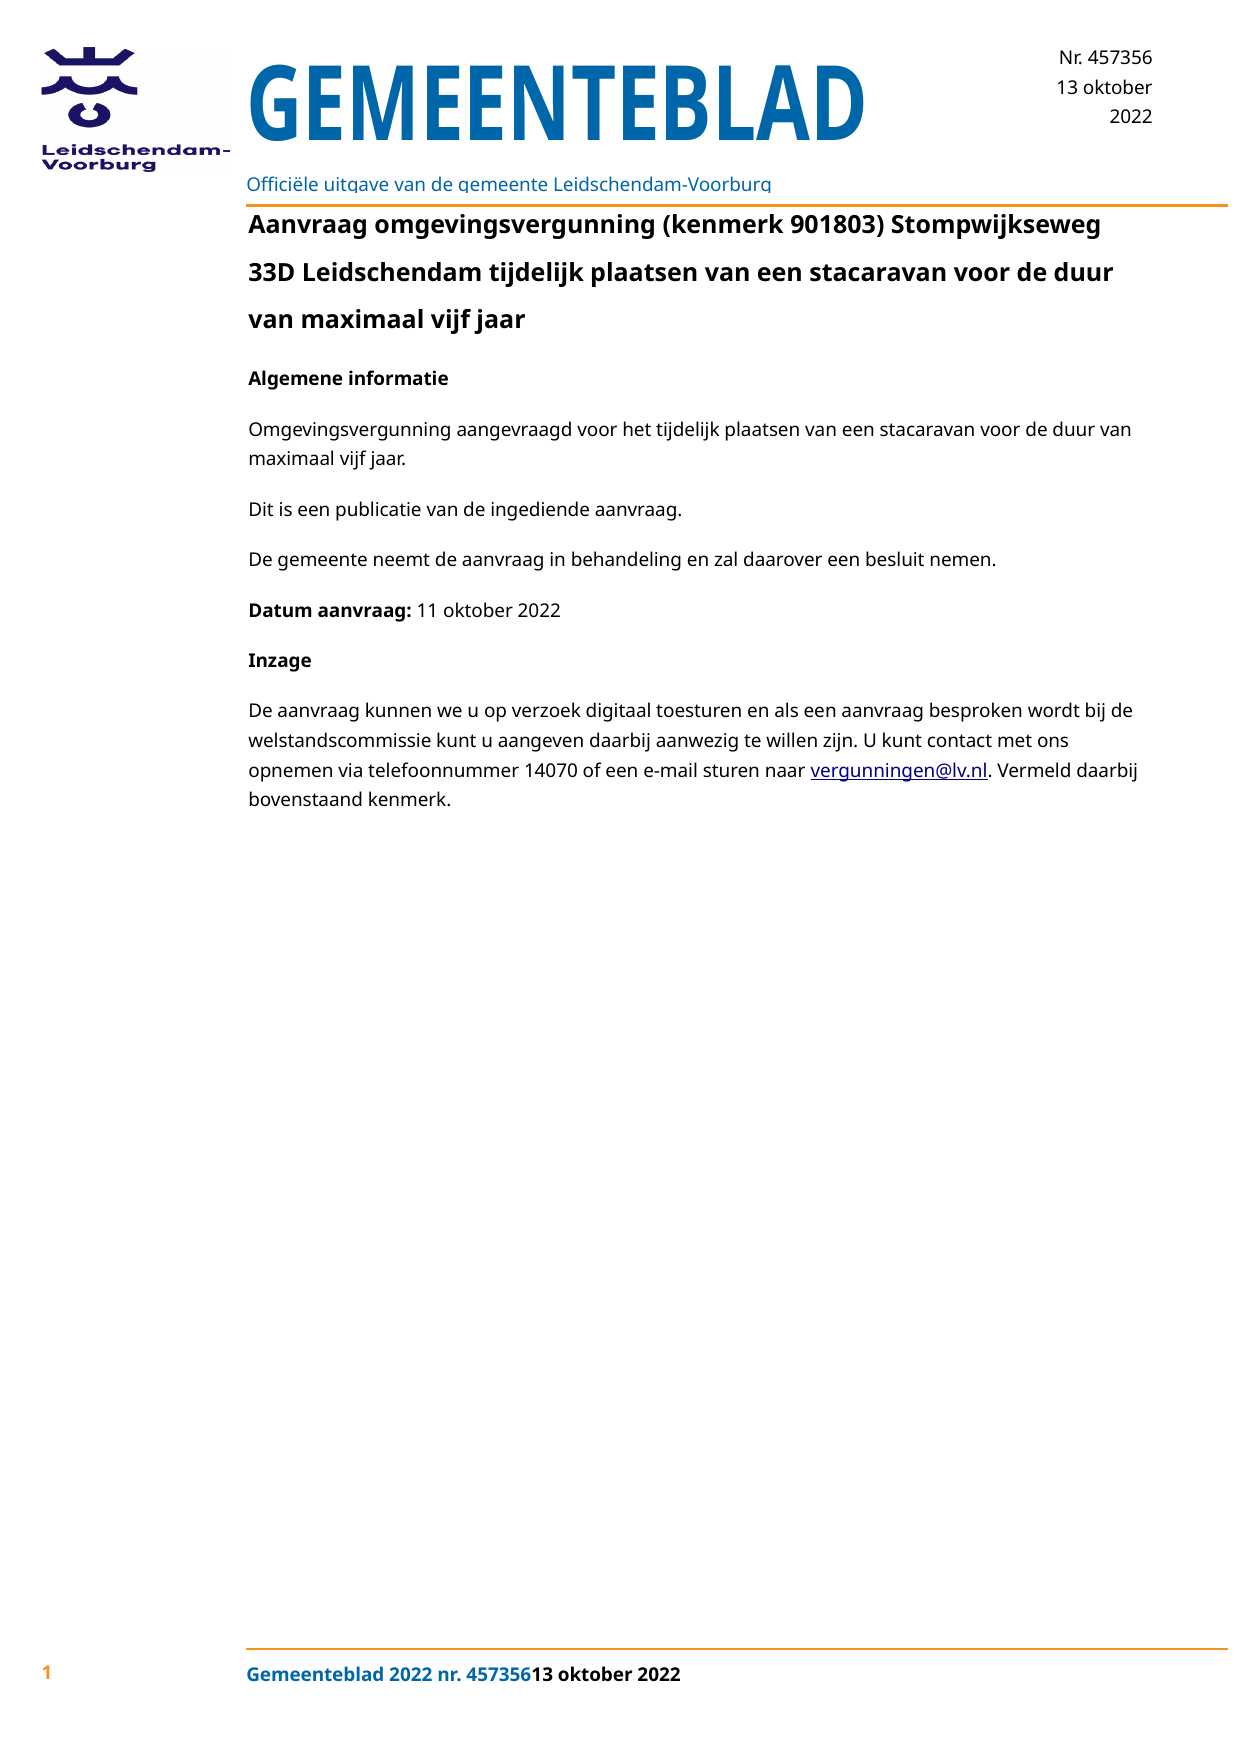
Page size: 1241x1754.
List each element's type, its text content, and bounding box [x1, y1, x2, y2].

text Dit is een publicatie van de ingediende aanvraag. [248, 496, 1152, 522]
picture [41, 47, 231, 172]
text Inzage [248, 647, 1152, 673]
text Omgevingsvergunning aangevraagd voor het tijdelijk plaatsen van een stacaravan voor de duur van maximaal vijf jaar. [248, 416, 1152, 471]
text De gemeente neemt de aanvraag in behandeling en zal daarover een besluit nemen. [248, 546, 1152, 572]
text Algemene informatie [248, 366, 1152, 391]
text Aanvraag omgevingsvergunning (kenmerk 901803) Stompwijkseweg 33D Leidschendam tijdelijk plaatsen van een stacaravan voor de duur van maximaal vijf jaar [248, 207, 1152, 336]
text Datum aanvraag: 11 oktober 2022 [248, 597, 1152, 622]
text De aanvraag kunnen we u op verzoek digitaal toesturen en als een aanvraag besproken wordt bij de welstandscommissie kunt u aangeven daarbij aanwezig te willen zijn. U kunt contact met ons opnemen via telefoonnummer 14070 of een e-mail sturen naar vergunningen@lv.nl. Vermeld daarbij bovenstaand kenmerk. [248, 698, 1152, 812]
